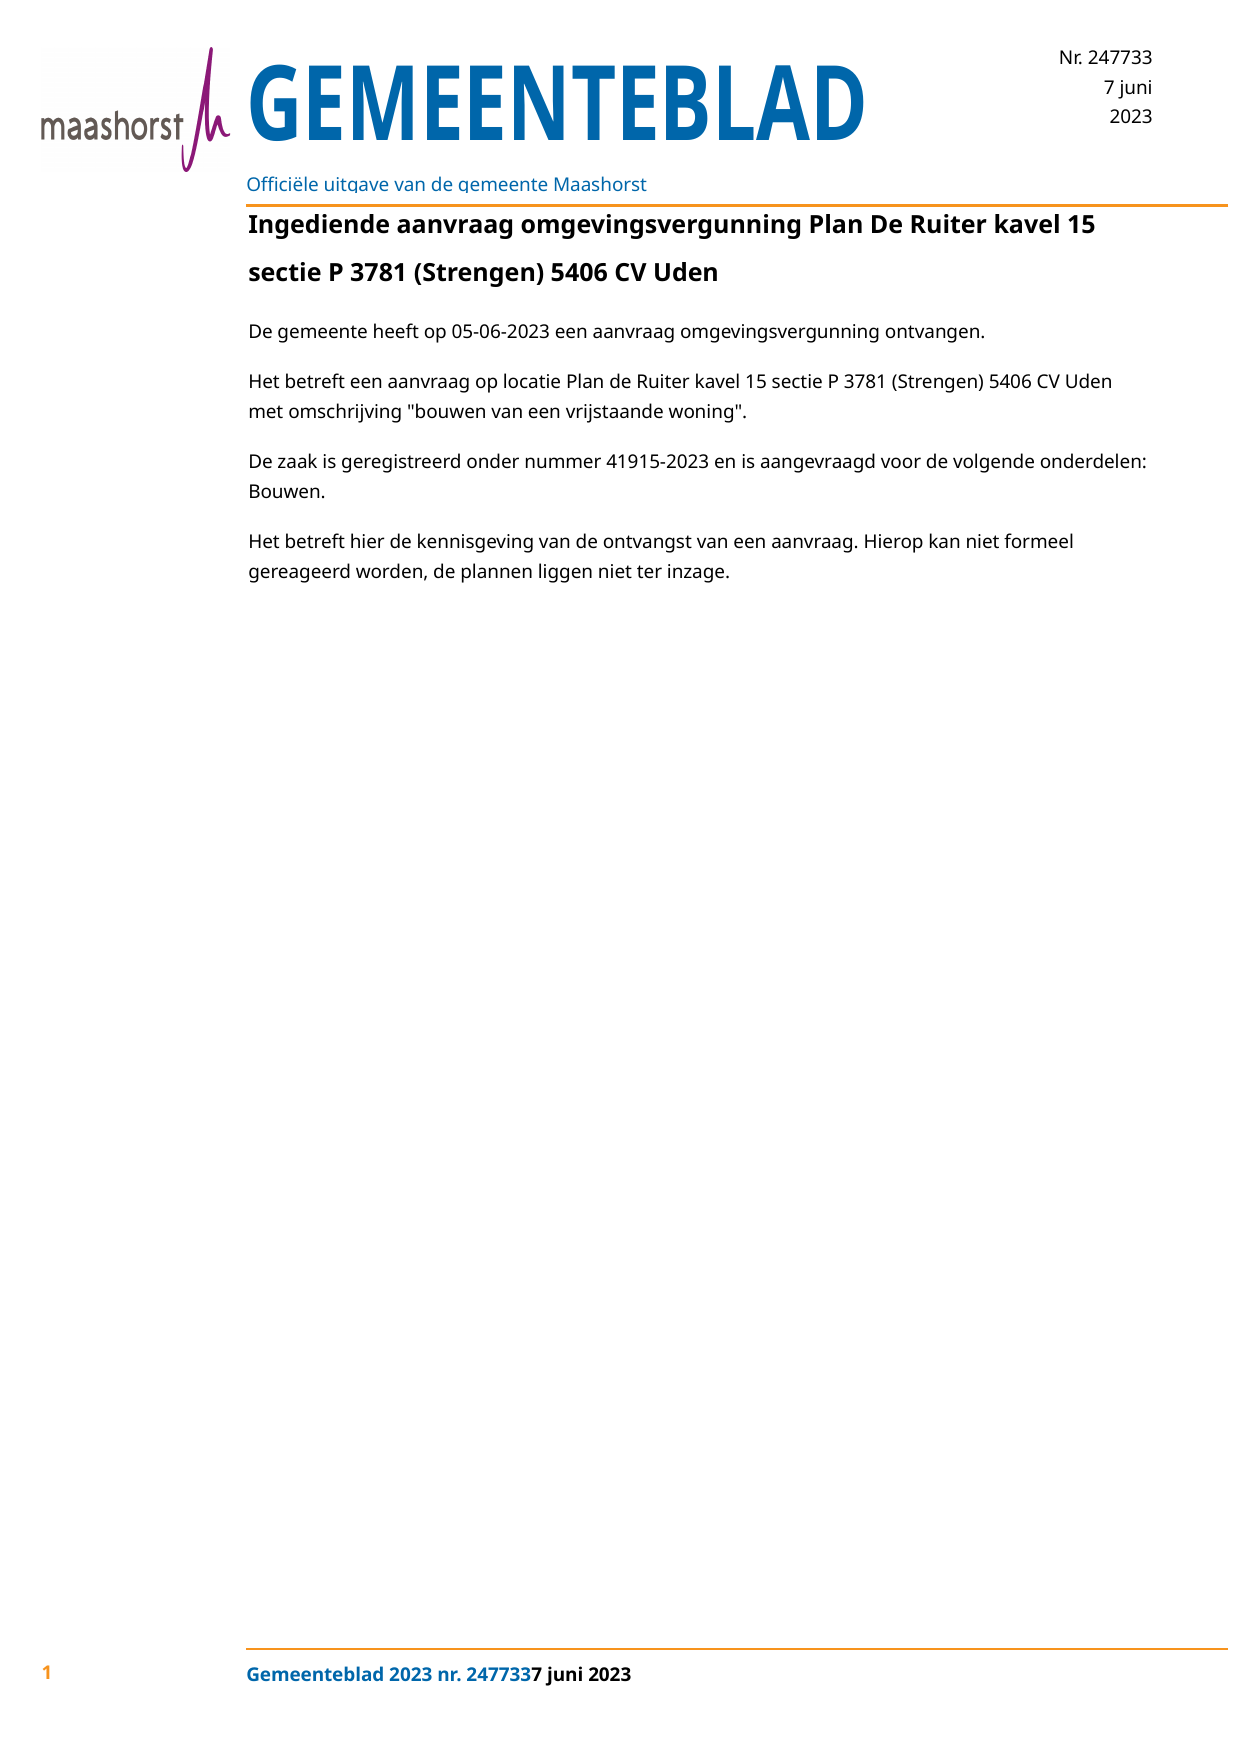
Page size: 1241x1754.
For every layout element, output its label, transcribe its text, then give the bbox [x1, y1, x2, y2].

text Het betreft hier de kennisgeving van de ontvangst van een aanvraag. Hierop kan niet formeel gereageerd worden, de plannen liggen niet ter inzage. [248, 528, 1152, 584]
text Ingediende aanvraag omgevingsvergunning Plan De Ruiter kavel 15 sectie P 3781 (Strengen) 5406 CV Uden [248, 207, 1152, 288]
picture [41, 47, 231, 172]
text Het betreft een aanvraag op locatie Plan de Ruiter kavel 15 sectie P 3781 (Strengen) 5406 CV Uden met omschrijving "bouwen van een vrijstaande woning". [248, 368, 1152, 424]
text De zaak is geregistreerd onder nummer 41915-2023 en is aangevraagd voor de volgende onderdelen: Bouwen. [248, 448, 1152, 504]
text De gemeente heeft op 05-06-2023 een aanvraag omgevingsvergunning ontvangen. [248, 318, 1152, 344]
